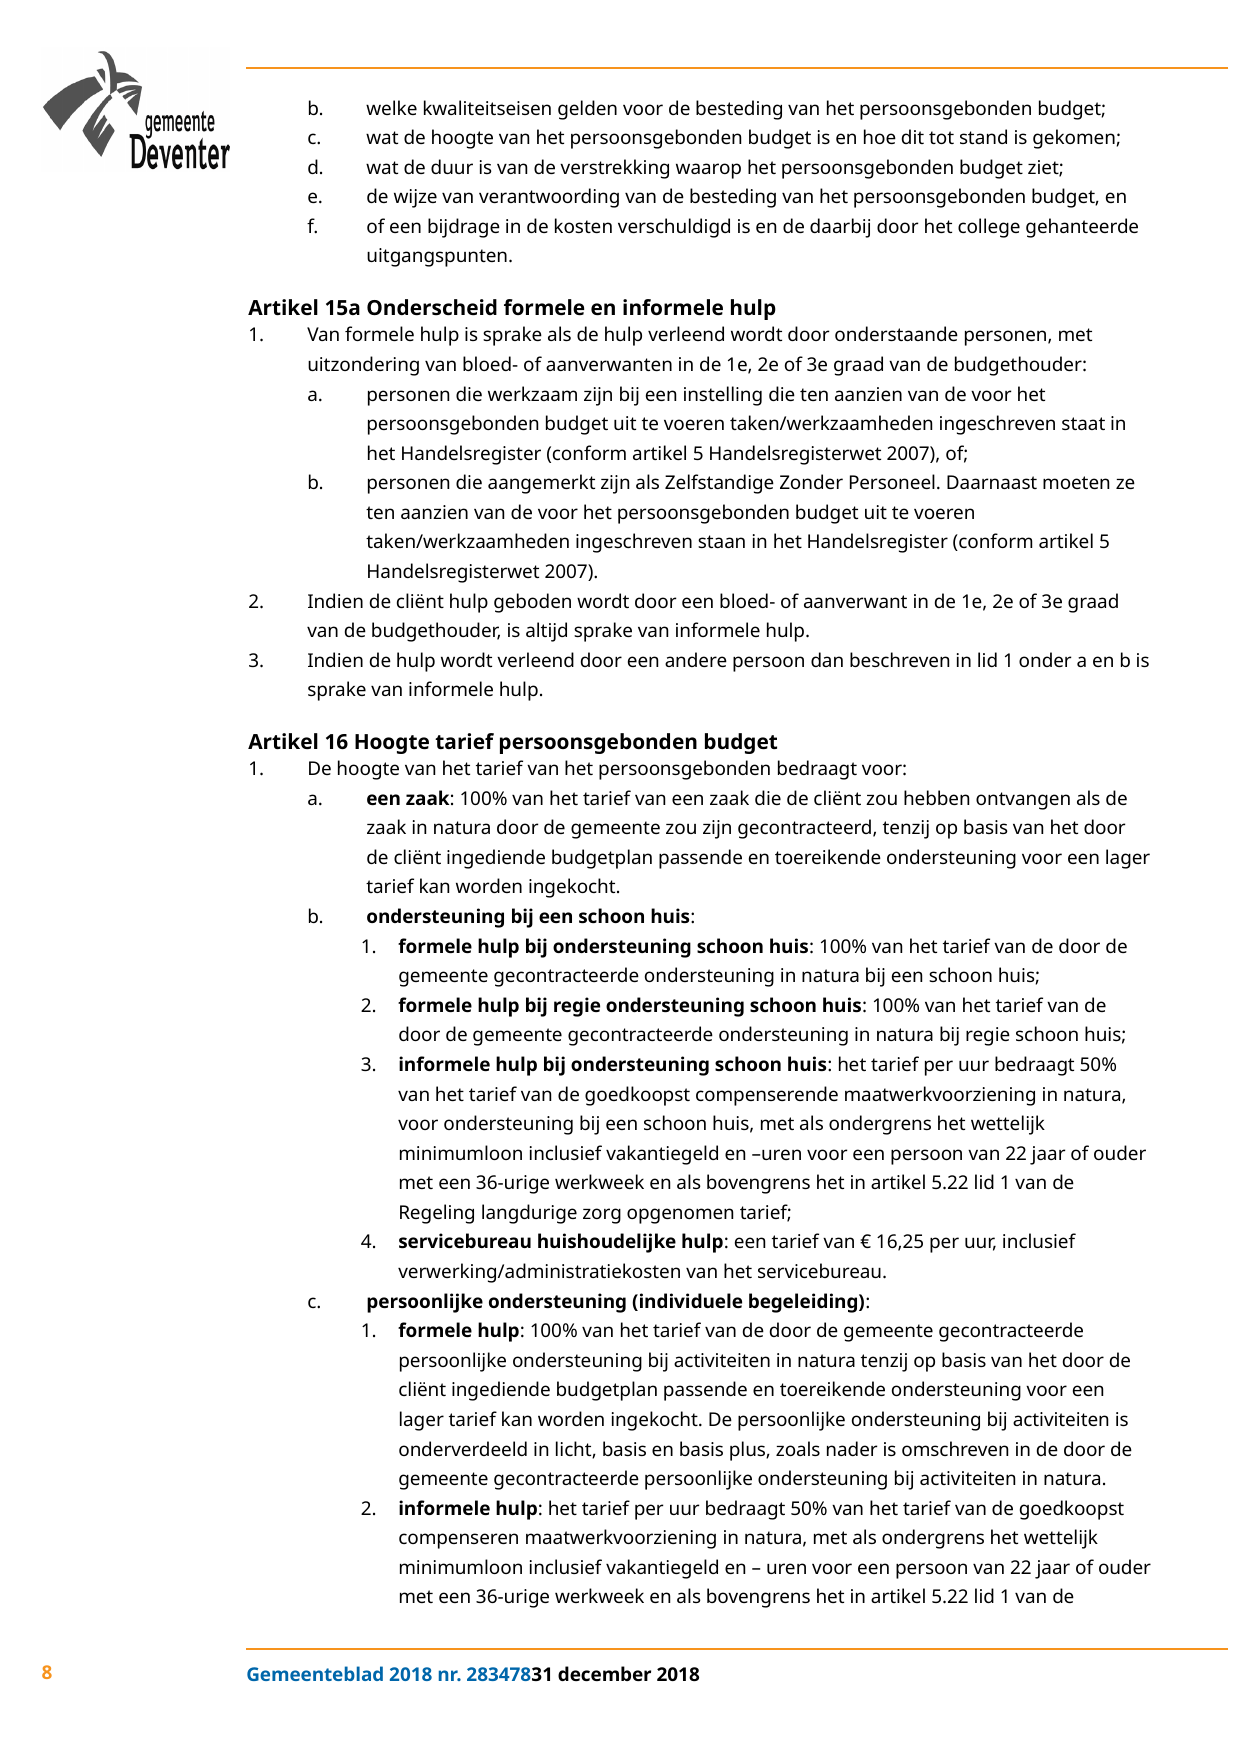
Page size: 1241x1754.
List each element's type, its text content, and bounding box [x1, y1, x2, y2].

list informele hulp bij ondersteuning schoon huis: het tarief per uur bedraagt 50% van het tarief van de goedkoopst compenserende maatwerkvoorziening in natura, voor ondersteuning bij een schoon huis, met als ondergrens het wettelijk minimumloon inclusief vakantiegeld en –uren voor een persoon van 22 jaar of ouder met een 36-urige werkweek en als bovengrens het in artikel 5.22 lid 1 van de Regeling langdurige zorg opgenomen tarief; [361, 1051, 1152, 1225]
list de wijze van verantwoording van de besteding van het persoonsgebonden budget, en [307, 183, 1152, 209]
list informele hulp: het tarief per uur bedraagt 50% van het tarief van de goedkoopst compenseren maatwerkvoorziening in natura, met als ondergrens het wettelijk minimumloon inclusief vakantiegeld en – uren voor een persoon van 22 jaar of ouder met een 36-urige werkweek en als bovengrens het in artikel 5.22 lid 1 van de [361, 1495, 1152, 1609]
list formele hulp bij ondersteuning schoon huis: 100% van het tarief van de door de gemeente gecontracteerde ondersteuning in natura bij een schoon huis; [361, 933, 1152, 988]
list of een bijdrage in de kosten verschuldigd is en de daarbij door het college gehanteerde uitgangspunten. [307, 213, 1152, 268]
list persoonlijke ondersteuning (individuele begeleiding): [307, 1288, 1152, 1314]
list een zaak: 100% van het tarief van een zaak die de cliënt zou hebben ontvangen als de zaak in natura door de gemeente zou zijn gecontracteerd, tenzij op basis van het door de cliënt ingediende budgetplan passende en toereikende ondersteuning voor een lager tarief kan worden ingekocht. [307, 785, 1152, 899]
list Indien de hulp wordt verleend door een andere persoon dan beschreven in lid 1 onder a en b is sprake van informele hulp. [248, 647, 1152, 702]
list servicebureau huishoudelijke hulp: een tarief van € 16,25 per uur, inclusief verwerking/administratiekosten van het servicebureau. [361, 1229, 1152, 1284]
list formele hulp: 100% van het tarief van de door de gemeente gecontracteerde persoonlijke ondersteuning bij activiteiten in natura tenzij op basis van het door de cliënt ingediende budgetplan passende en toereikende ondersteuning voor een lager tarief kan worden ingekocht. De persoonlijke ondersteuning bij activiteiten is onderverdeeld in licht, basis en basis plus, zoals nader is omschreven in de door de gemeente gecontracteerde persoonlijke ondersteuning bij activiteiten in natura. [361, 1317, 1152, 1491]
picture [41, 47, 231, 172]
list personen die werkzaam zijn bij een instelling die ten aanzien van de voor het persoonsgebonden budget uit te voeren taken/werkzaamheden ingeschreven staat in het Handelsregister (conform artikel 5 Handelsregisterwet 2007), of; [307, 381, 1152, 466]
list wat de duur is van de verstrekking waarop het persoonsgebonden budget ziet; [307, 154, 1152, 180]
text Artikel 16 Hoogte tarief persoonsgebonden budget [248, 727, 1152, 755]
list personen die aangemerkt zijn als Zelfstandige Zonder Personeel. Daarnaast moeten ze ten aanzien van de voor het persoonsgebonden budget uit te voeren taken/werkzaamheden ingeschreven staan in het Handelsregister (conform artikel 5 Handelsregisterwet 2007). [307, 469, 1152, 584]
list Van formele hulp is sprake als de hulp verleend wordt door onderstaande personen, met uitzondering van bloed- of aanverwanten in de 1e, 2e of 3e graad van de budgethouder: [248, 322, 1152, 377]
text Artikel 15a Onderscheid formele en informele hulp [248, 293, 1152, 322]
list De hoogte van het tarief van het persoonsgebonden bedraagt voor: [248, 755, 1152, 781]
list formele hulp bij regie ondersteuning schoon huis: 100% van het tarief van de door de gemeente gecontracteerde ondersteuning in natura bij regie schoon huis; [361, 992, 1152, 1047]
list Indien de cliënt hulp geboden wordt door een bloed- of aanverwant in de 1e, 2e of 3e graad van de budgethouder, is altijd sprake van informele hulp. [248, 588, 1152, 643]
list ondersteuning bij een schoon huis: [307, 903, 1152, 929]
list wat de hoogte van het persoonsgebonden budget is en hoe dit tot stand is gekomen; [307, 124, 1152, 150]
list welke kwaliteitseisen gelden voor de besteding van het persoonsgebonden budget; [307, 95, 1152, 121]
